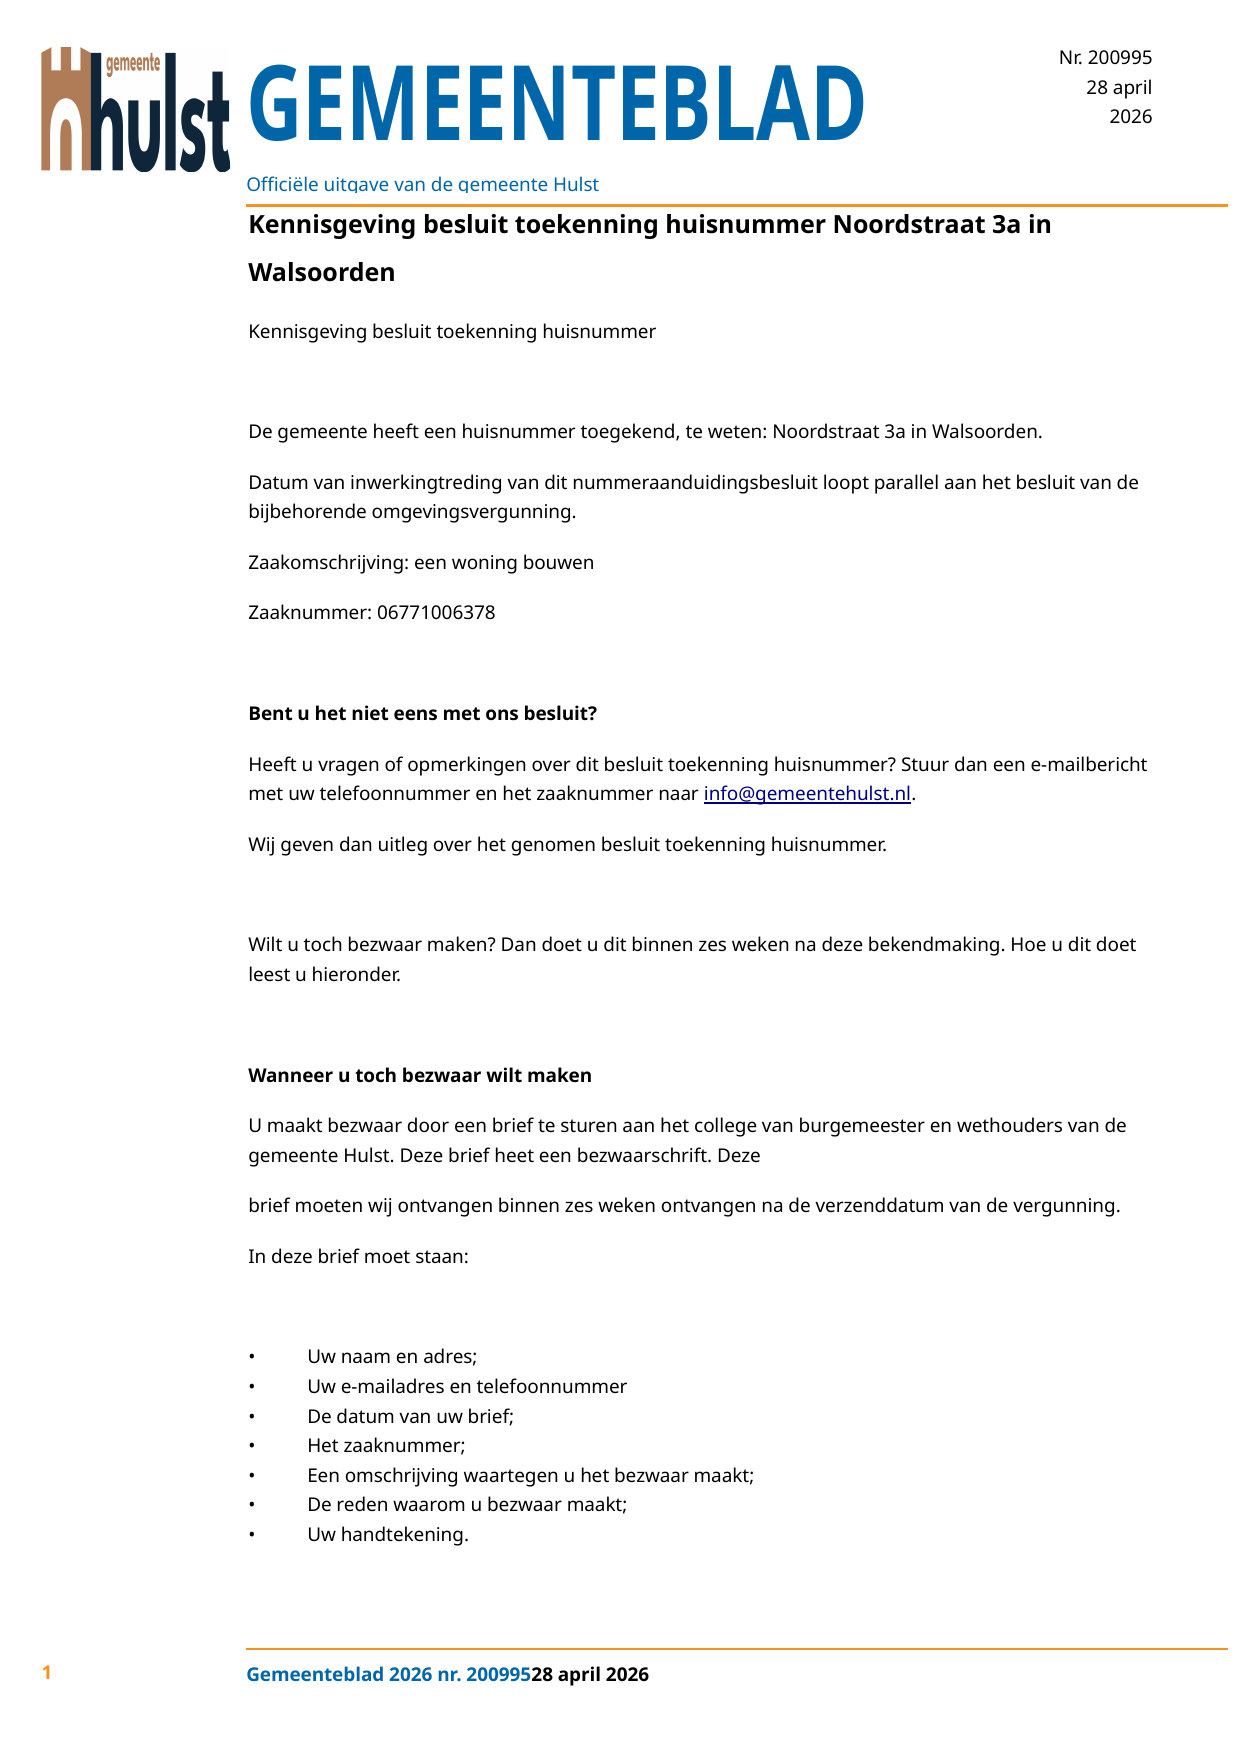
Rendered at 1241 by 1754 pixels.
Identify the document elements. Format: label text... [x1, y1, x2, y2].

text Kennisgeving besluit toekenning huisnummer Noordstraat 3a in Walsoorden [248, 207, 1152, 288]
text Datum van inwerkingtreding van dit nummeraanduidingsbesluit loopt parallel aan het besluit van de bijbehorende omgevingsvergunning. [248, 469, 1152, 524]
text Zaaknummer: 06771006378 [248, 599, 1152, 625]
text U maakt bezwaar door een brief te sturen aan het college van burgemeester en wethouders van de gemeente Hulst. Deze brief heet een bezwaarschrift. Deze [248, 1112, 1152, 1168]
text Bent u het niet eens met ons besluit? [248, 700, 1152, 726]
picture [41, 47, 231, 172]
text De gemeente heeft een huisnummer toegekend, te weten: Noordstraat 3a in Walsoorden. [248, 419, 1152, 444]
text brief moeten wij ontvangen binnen zes weken ontvangen na de verzenddatum van de vergunning. [248, 1192, 1152, 1218]
text Wanneer u toch bezwaar wilt maken [248, 1062, 1152, 1088]
list De reden waarom u bezwaar maakt; [248, 1492, 1152, 1517]
list Uw handtekening. [248, 1521, 1152, 1547]
list Uw e-mailadres en telefoonnummer [248, 1373, 1152, 1399]
list Een omschrijving waartegen u het bezwaar maakt; [248, 1462, 1152, 1488]
text Heeft u vragen of opmerkingen over dit besluit toekenning huisnummer? Stuur dan een e-mailbericht met uw telefoonnummer en het zaaknummer naar info@gemeentehulst.nl. [248, 751, 1152, 806]
list De datum van uw brief; [248, 1403, 1152, 1429]
text Wilt u toch bezwaar maken? Dan doet u dit binnen zes weken na deze bekendmaking. Hoe u dit doet leest u hieronder. [248, 932, 1152, 987]
list Uw naam en adres; [248, 1344, 1152, 1369]
text In deze brief moet staan: [248, 1243, 1152, 1269]
list Het zaaknummer; [248, 1432, 1152, 1458]
text Zaakomschrijving: een woning bouwen [248, 549, 1152, 575]
text Wij geven dan uitleg over het genomen besluit toekenning huisnummer. [248, 831, 1152, 857]
text Kennisgeving besluit toekenning huisnummer [248, 318, 1152, 344]
